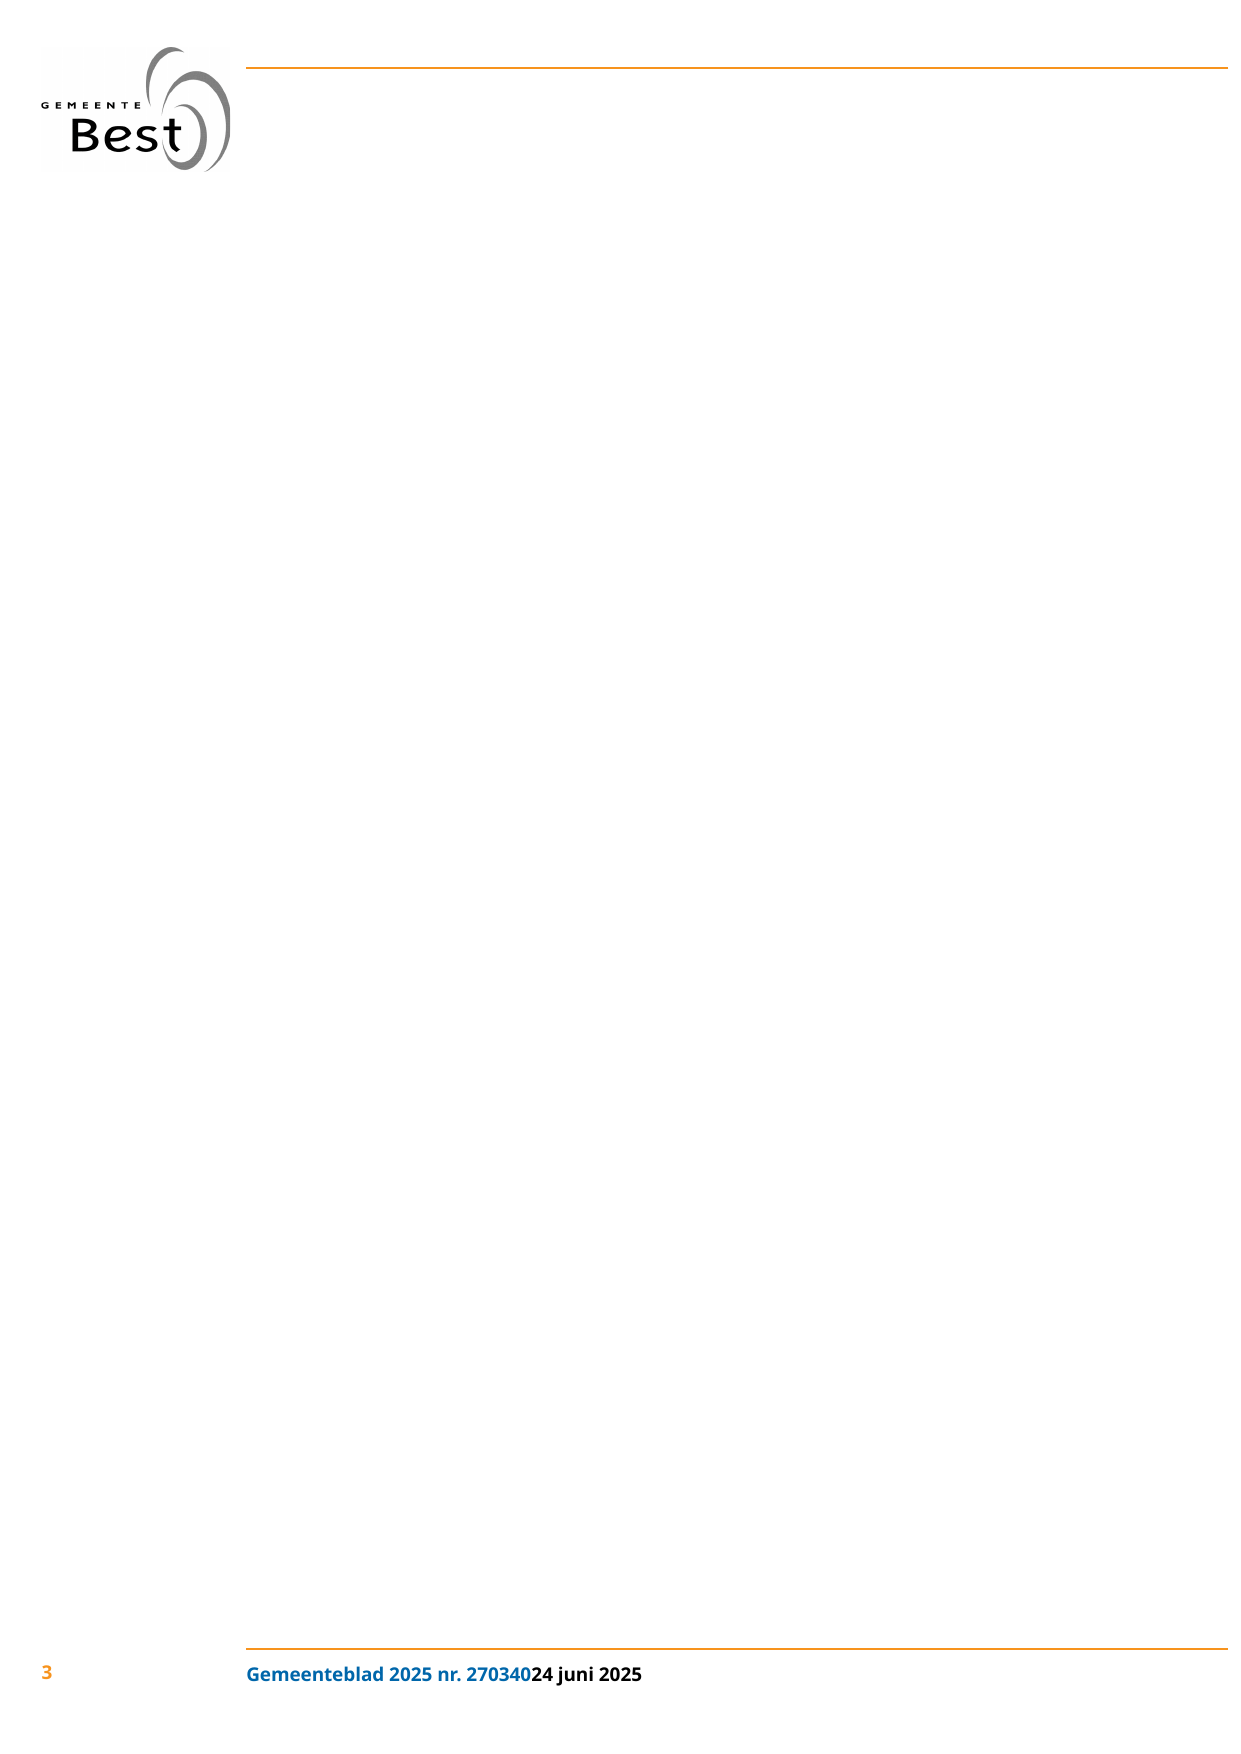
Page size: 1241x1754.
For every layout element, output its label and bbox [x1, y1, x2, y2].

picture [41, 47, 231, 172]
